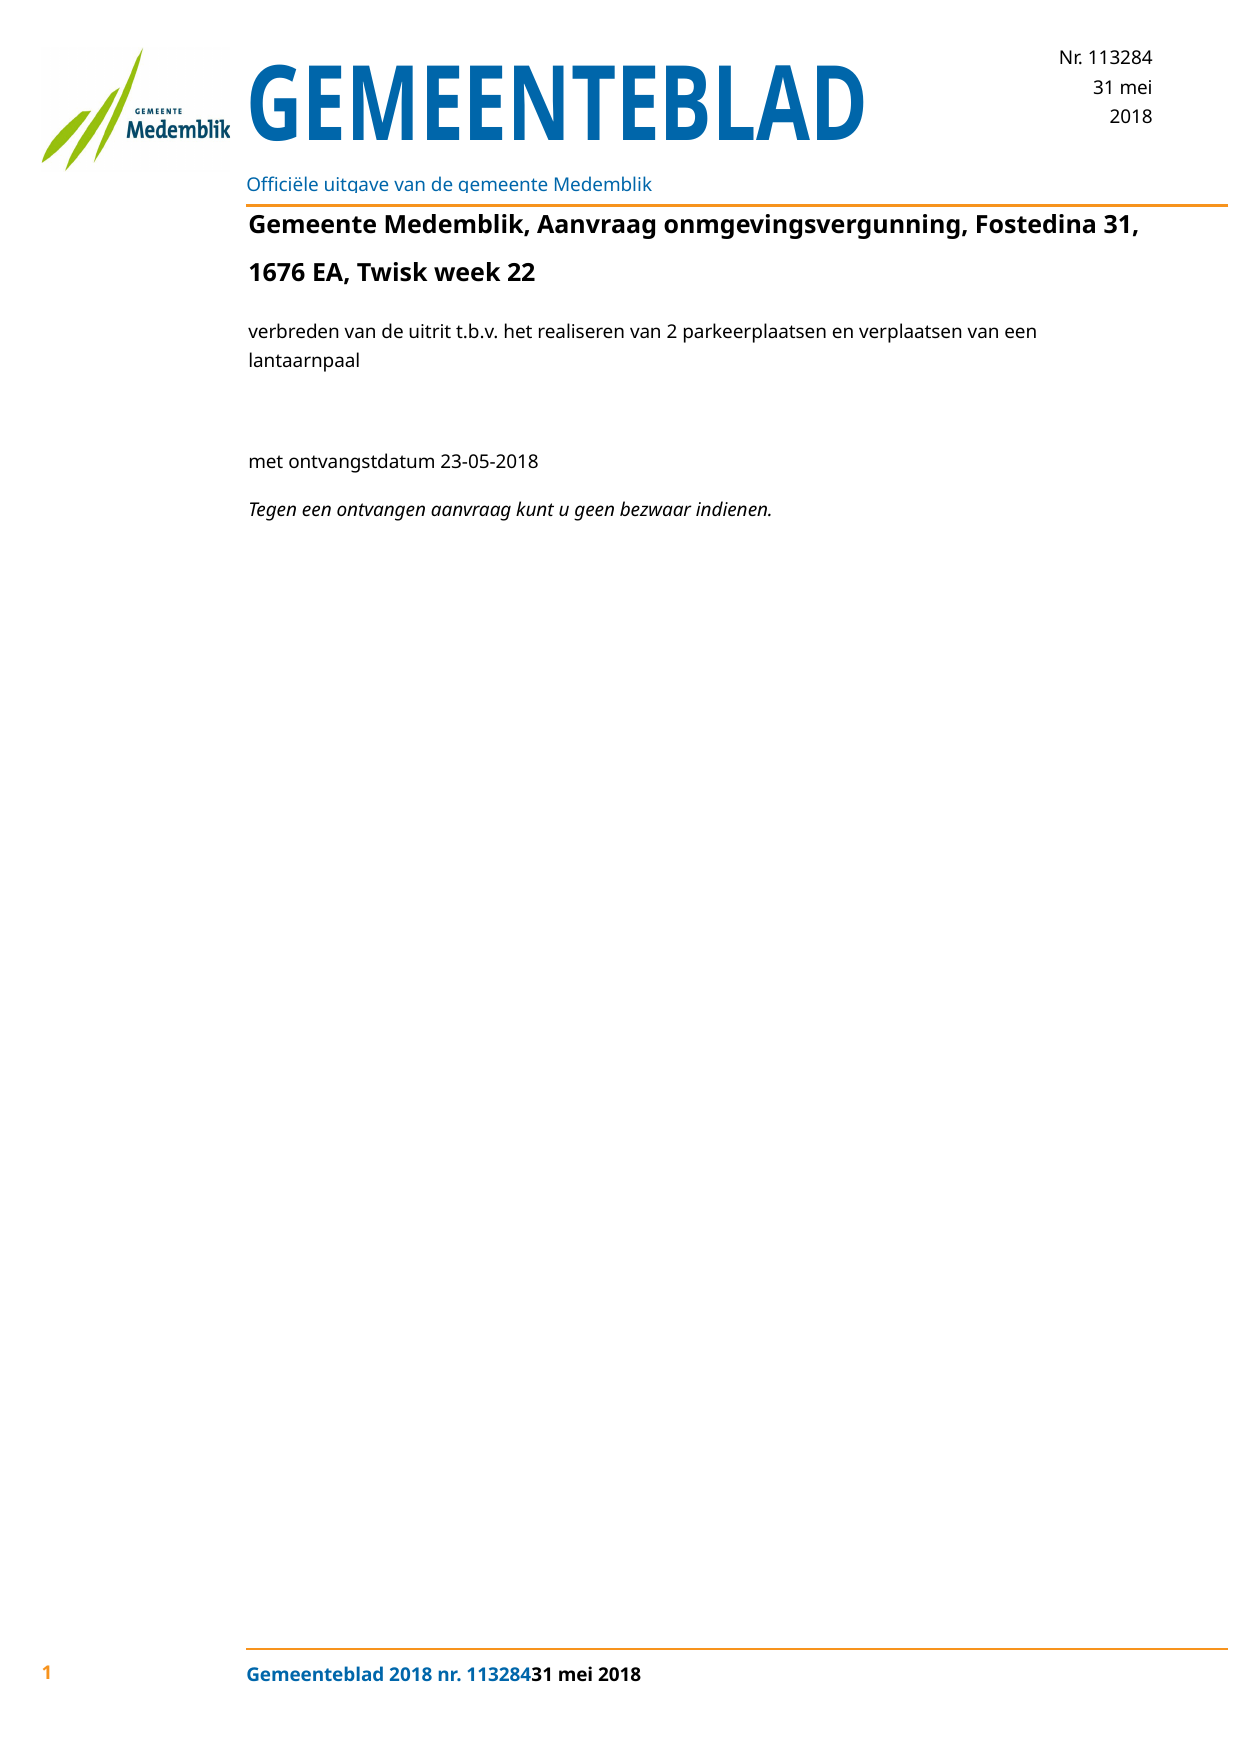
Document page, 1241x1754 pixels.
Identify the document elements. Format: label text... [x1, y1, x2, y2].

text Gemeente Medemblik, Aanvraag onmgevingsvergunning, Fostedina 31, 1676 EA, Twisk week 22 [248, 207, 1152, 288]
text Tegen een ontvangen aanvraag kunt u geen bezwaar indienen. [248, 496, 1152, 522]
text verbreden van de uitrit t.b.v. het realiseren van 2 parkeerplaatsen en verplaatsen van een lantaarnpaal [248, 318, 1152, 373]
picture [41, 47, 231, 172]
text met ontvangstdatum 23-05-2018 [248, 448, 1152, 474]
